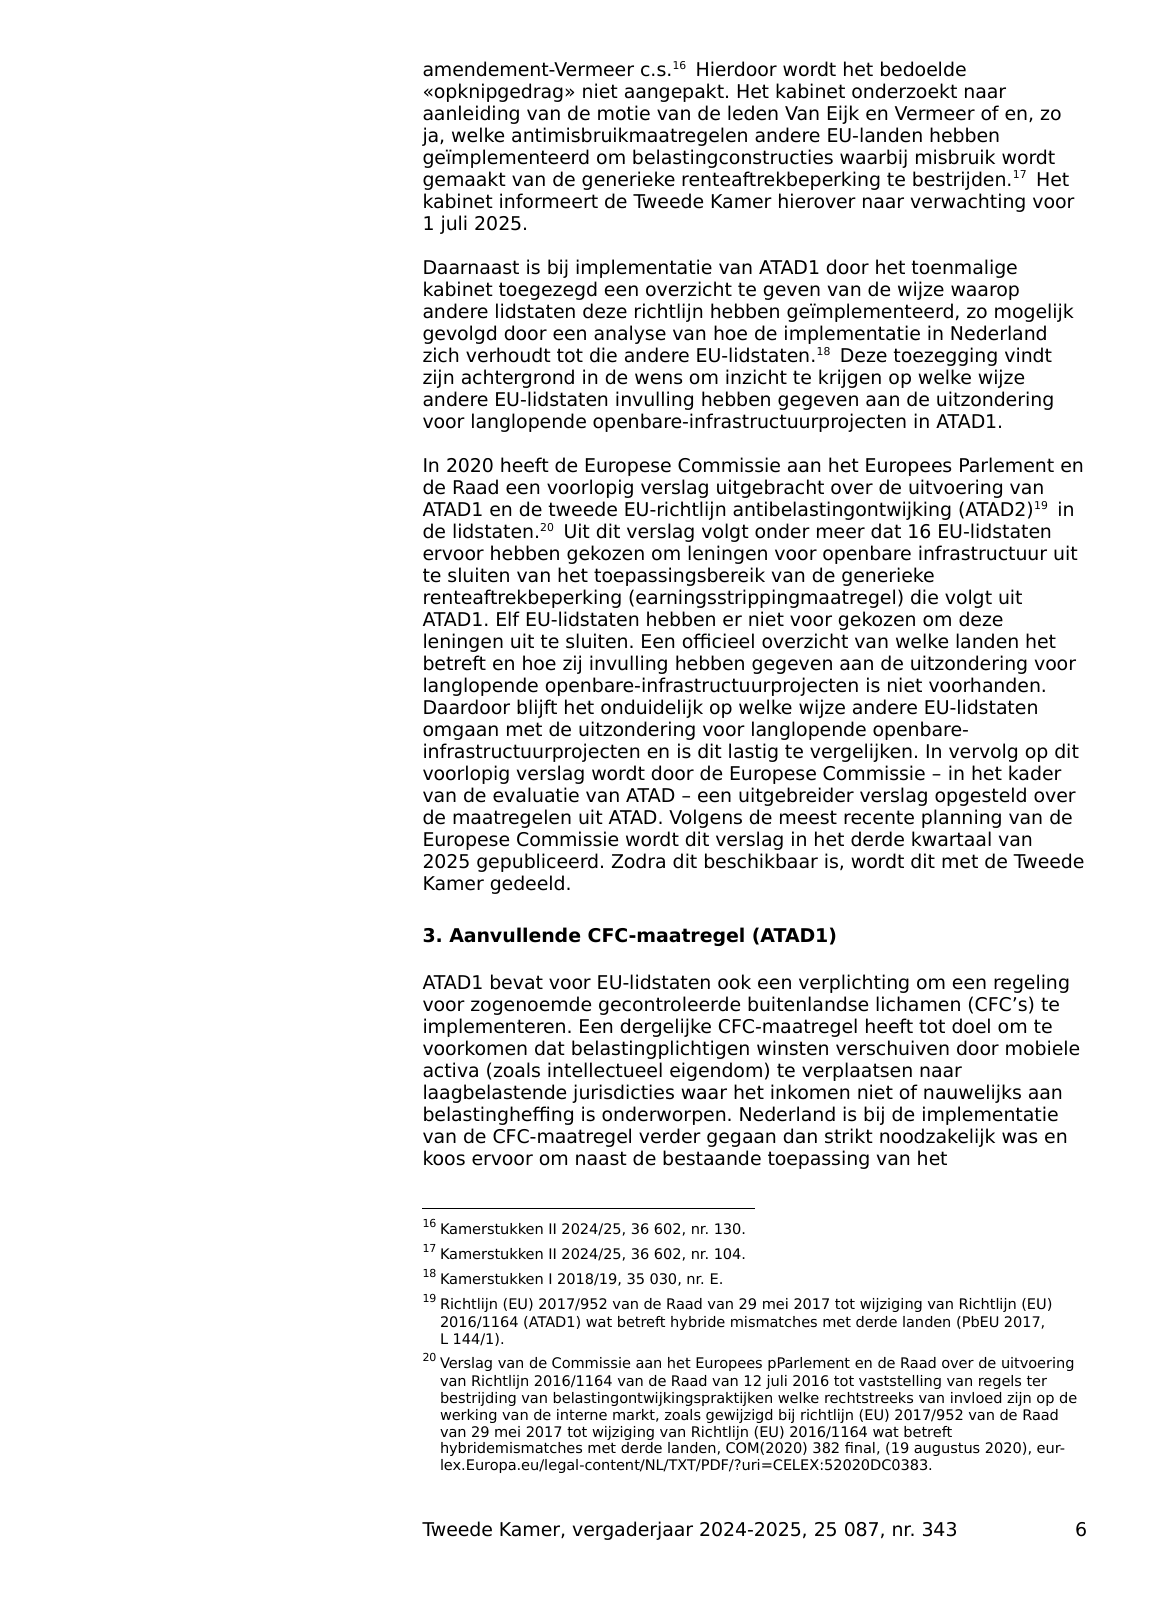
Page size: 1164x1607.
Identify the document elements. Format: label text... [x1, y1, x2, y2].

text Richtlijn (EU) 2017/952 van de Raad van 29 mei 2017 tot wijziging van Richtlijn (EU) 2016/1164 (ATAD1) wat betreft hybride mismatches met derde landen (PbEU 2017, L 144/1). [422, 1292, 1087, 1348]
text Daarnaast is bij implementatie van ATAD1 door het toenmalige kabinet toegezegd een overzicht te geven van de wijze waarop andere lidstaten deze richtlijn hebben geïmplementeerd, zo mogelijk gevolgd door een analyse van hoe de implementatie in Nederland zich verhoudt tot die andere EU-lidstaten. Deze toezegging vindt zijn achtergrond in de wens om inzicht te krijgen op welke wijze andere EU-lidstaten invulling hebben gegeven aan de uitzondering voor langlopende openbare-infrastructuurprojecten in ATAD1. [422, 257, 1087, 433]
text amendement-Vermeer c.s. Hierdoor wordt het bedoelde «opknipgedrag» niet aangepakt. Het kabinet onderzoekt naar aanleiding van de motie van de leden Van Eijk en Vermeer of en, zo ja, welke antimisbruikmaatregelen andere EU-landen hebben geïmplementeerd om belastingconstructies waarbij misbruik wordt gemaakt van de generieke renteaftrekbeperking te bestrijden. Het kabinet informeert de Tweede Kamer hierover naar verwachting voor 1 juli 2025. [422, 59, 1087, 235]
text Verslag van de Commissie aan het Europees pParlement en de Raad over de uitvoering van Richtlijn 2016/1164 van de Raad van 12 juli 2016 tot vaststelling van regels ter bestrijding van belastingontwijkingspraktijken welke rechtstreeks van invloed zijn op de werking van de interne markt, zoals gewijzigd bij richtlijn (EU) 2017/952 van de Raad van 29 mei 2017 tot wijziging van Richtlijn (EU) 2016/1164 wat betreft hybridemismatches met derde landen, COM(2020) 382 final, (19 augustus 2020), eur-lex.Europa.eu/legal-content/NL/TXT/PDF/?uri=CELEX:52020DC0383. [422, 1351, 1087, 1474]
text Kamerstukken II 2024/25, 36 602, nr. 130. [422, 1217, 1087, 1239]
subtitle 3. Aanvullende CFC-maatregel (ATAD1) [422, 925, 1087, 947]
text ATAD1 bevat voor EU-lidstaten ook een verplichting om een regeling voor zogenoemde gecontroleerde buitenlandse lichamen (CFC’s) te implementeren. Een dergelijke CFC-maatregel heeft tot doel om te voorkomen dat belastingplichtigen winsten verschuiven door mobiele activa (zoals intellectueel eigendom) te verplaatsen naar laagbelastende jurisdicties waar het inkomen niet of nauwelijks aan belastingheffing is onderworpen. Nederland is bij de implementatie van de CFC-maatregel verder gegaan dan strikt noodzakelijk was en koos ervoor om naast de bestaande toepassing van het [422, 972, 1087, 1169]
text In 2020 heeft de Europese Commissie aan het Europees Parlement en de Raad een voorlopig verslag uitgebracht over de uitvoering van ATAD1 en de tweede EU-richtlijn antibelastingontwijking (ATAD2) in de lidstaten. Uit dit verslag volgt onder meer dat 16 EU-lidstaten ervoor hebben gekozen om leningen voor openbare infrastructuur uit te sluiten van het toepassingsbereik van de generieke renteaftrekbeperking (earningsstrippingmaatregel) die volgt uit ATAD1. Elf EU-lidstaten hebben er niet voor gekozen om deze leningen uit te sluiten. Een officieel overzicht van welke landen het betreft en hoe zij invulling hebben gegeven aan de uitzondering voor langlopende openbare-infrastructuurprojecten is niet voorhanden. Daardoor blijft het onduidelijk op welke wijze andere EU-lidstaten omgaan met de uitzondering voor langlopende openbare-infrastructuurprojecten en is dit lastig te vergelijken. In vervolg op dit voorlopig verslag wordt door de Europese Commissie – in het kader van de evaluatie van ATAD – een uitgebreider verslag opgesteld over de maatregelen uit ATAD. Volgens de meest recente planning van de Europese Commissie wordt dit verslag in het derde kwartaal van 2025 gepubliceerd. Zodra dit beschikbaar is, wordt dit met de Tweede Kamer gedeeld. [422, 455, 1087, 895]
text Kamerstukken II 2024/25, 36 602, nr. 104. [422, 1242, 1087, 1264]
text Kamerstukken I 2018/19, 35 030, nr. E. [422, 1267, 1087, 1289]
